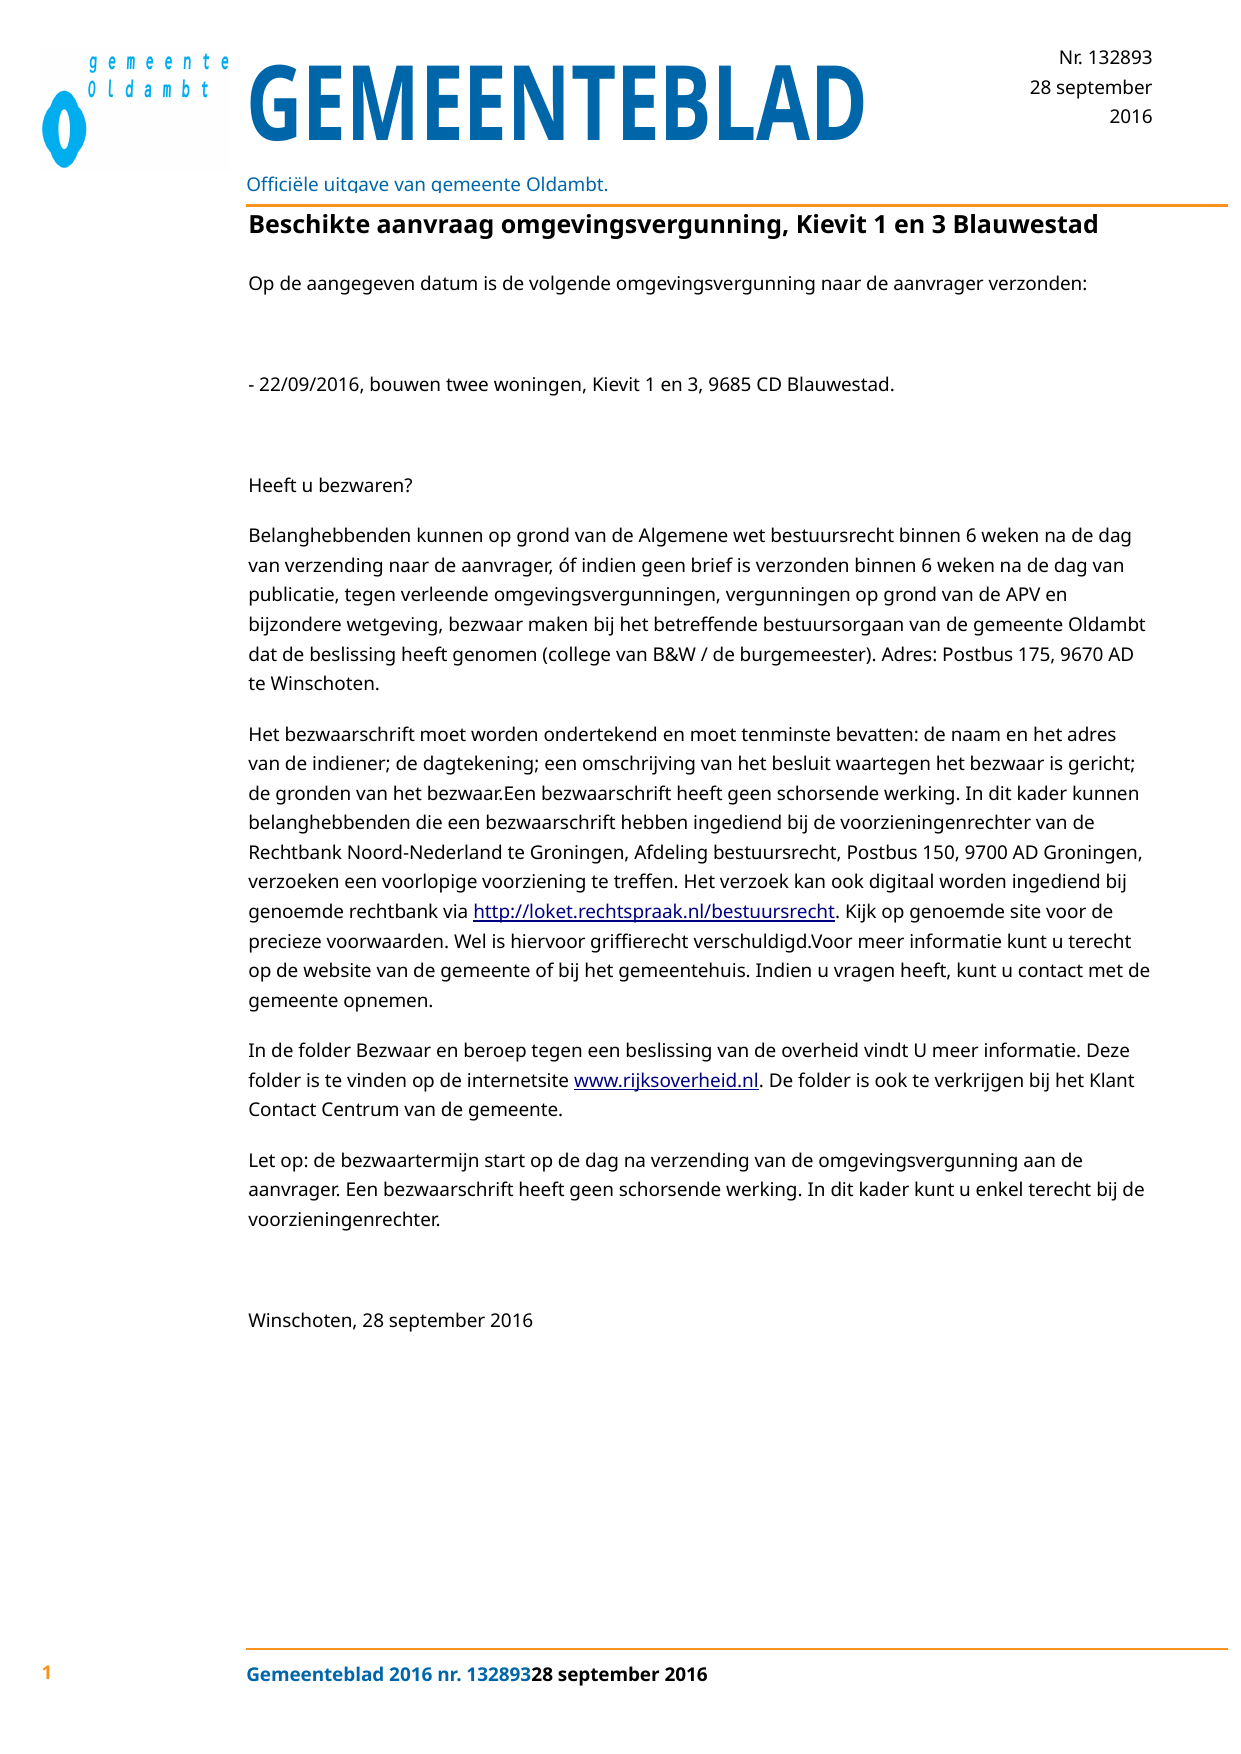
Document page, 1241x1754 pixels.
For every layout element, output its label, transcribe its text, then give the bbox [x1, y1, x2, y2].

text Let op: de bezwaartermijn start op de dag na verzending van de omgevingsvergunning aan de aanvrager. Een bezwaarschrift heeft geen schorsende werking. In dit kader kunt u enkel terecht bij de voorzieningenrechter. [248, 1147, 1152, 1232]
picture [41, 47, 231, 172]
text In de folder Bezwaar en beroep tegen een beslissing van de overheid vindt U meer informatie. Deze folder is te vinden op de internetsite www.rijksoverheid.nl. De folder is ook te verkrijgen bij het Klant Contact Centrum van de gemeente. [248, 1037, 1152, 1122]
text Op de aangegeven datum is de volgende omgevingsvergunning naar de aanvrager verzonden: [248, 270, 1152, 296]
text Winschoten, 28 september 2016 [248, 1307, 1152, 1333]
text Heeft u bezwaren? [248, 472, 1152, 498]
text Belanghebbenden kunnen op grond van de Algemene wet bestuursrecht binnen 6 weken na de dag van verzending naar de aanvrager, óf indien geen brief is verzonden binnen 6 weken na de dag van publicatie, tegen verleende omgevingsvergunningen, vergunningen op grond van de APV en bijzondere wetgeving, bezwaar maken bij het betreffende bestuursorgaan van de gemeente Oldambt dat de beslissing heeft genomen (college van B&W / de burgemeester). Adres: Postbus 175, 9670 AD te Winschoten. [248, 522, 1152, 696]
text - 22/09/2016, bouwen twee woningen, Kievit 1 en 3, 9685 CD Blauwestad. [248, 371, 1152, 397]
text Beschikte aanvraag omgevingsvergunning, Kievit 1 en 3 Blauwestad [248, 207, 1152, 241]
text Het bezwaarschrift moet worden ondertekend en moet tenminste bevatten: de naam en het adres van de indiener; de dagtekening; een omschrijving van het besluit waartegen het bezwaar is gericht; de gronden van het bezwaar.Een bezwaarschrift heeft geen schorsende werking. In dit kader kunnen belanghebbenden die een bezwaarschrift hebben ingediend bij de voorzieningenrechter van de Rechtbank Noord-Nederland te Groningen, Afdeling bestuursrecht, Postbus 150, 9700 AD Groningen, verzoeken een voorlopige voorziening te treffen. Het verzoek kan ook digitaal worden ingediend bij genoemde rechtbank via http://loket.rechtspraak.nl/bestuursrecht. Kijk op genoemde site voor de precieze voorwaarden. Wel is hiervoor griffierecht verschuldigd.Voor meer informatie kunt u terecht op de website van de gemeente of bij het gemeentehuis. Indien u vragen heeft, kunt u contact met de gemeente opnemen. [248, 721, 1152, 1013]
